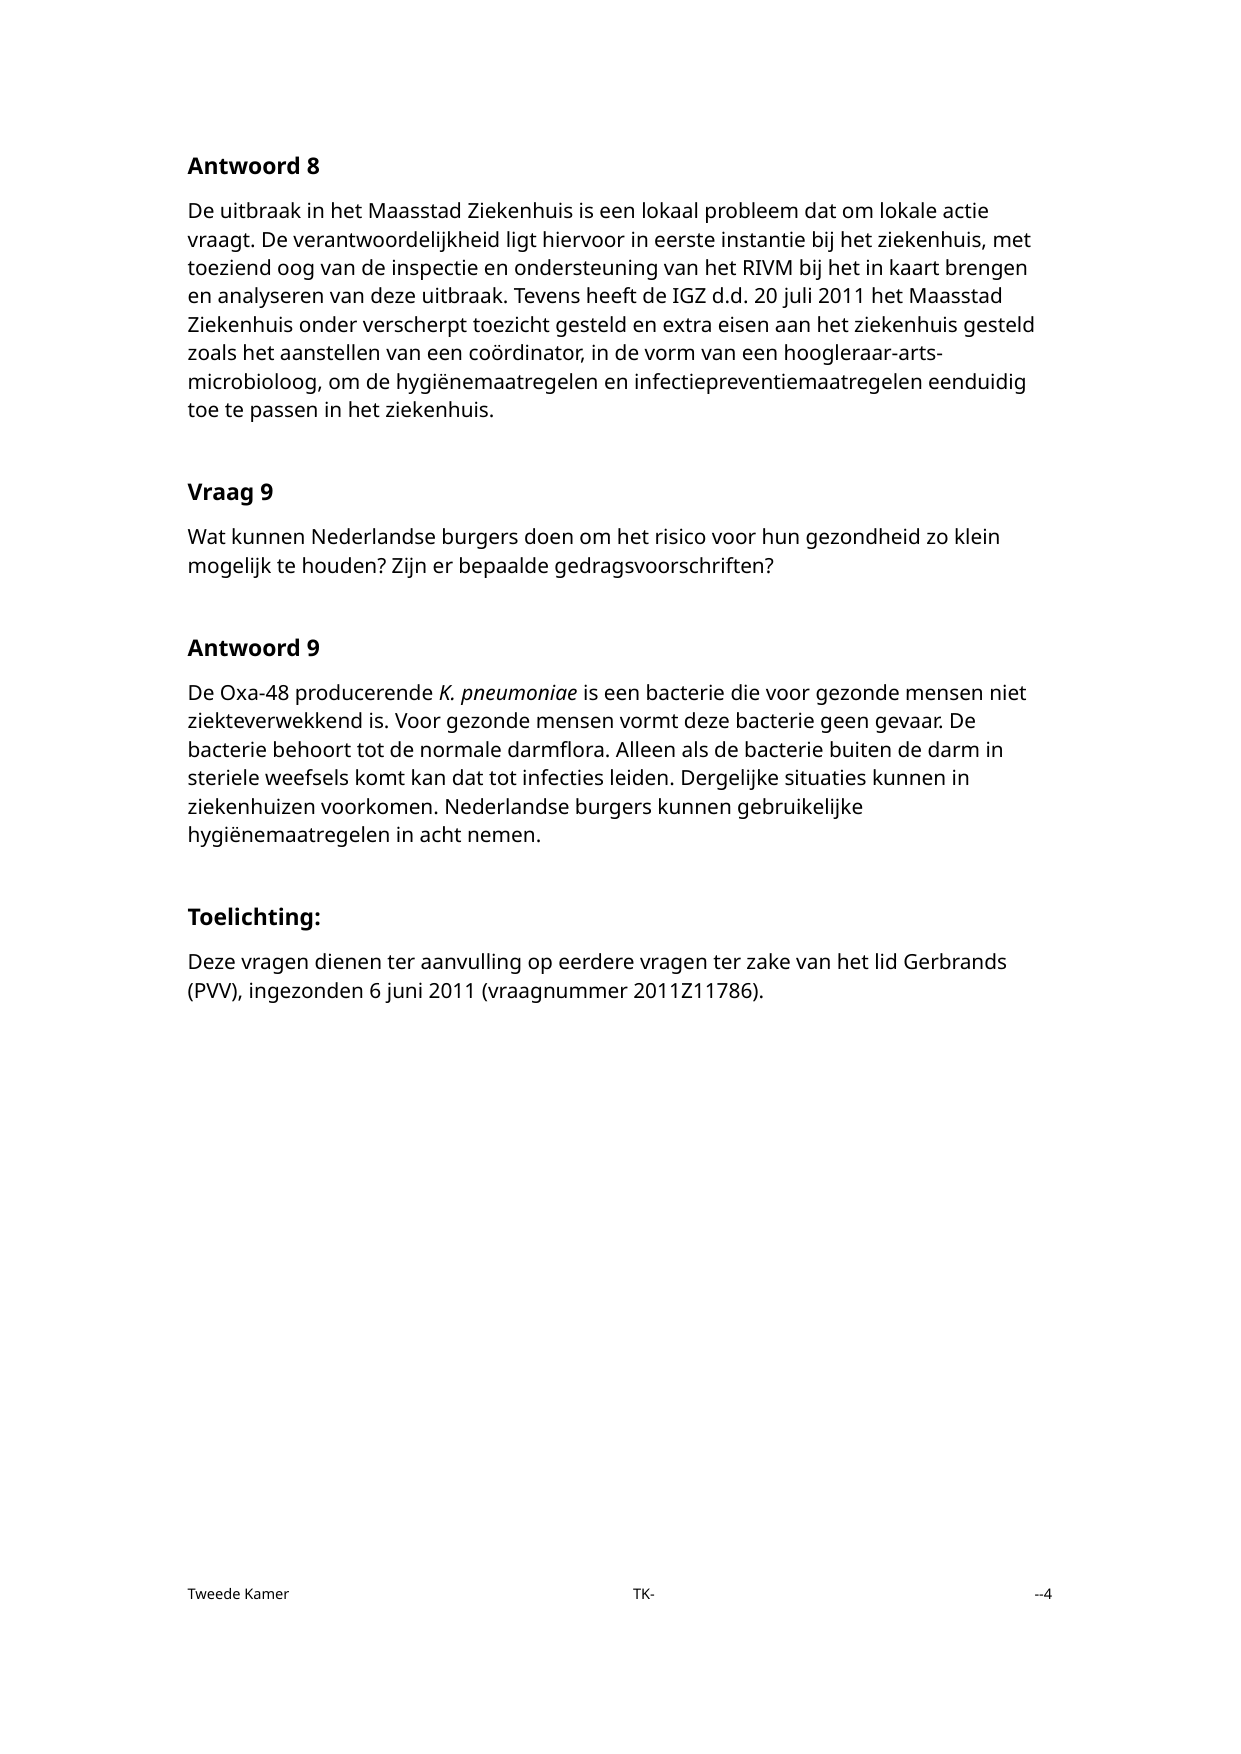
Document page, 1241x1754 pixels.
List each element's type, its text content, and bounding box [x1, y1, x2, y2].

subtitle Toelichting: [187, 901, 1053, 932]
text De Oxa-48 producerende K. pneumoniae is een bacterie die voor gezonde mensen niet ziekteverwekkend is. Voor gezonde mensen vormt deze bacterie geen gevaar. De bacterie behoort tot de normale darmflora. Alleen als de bacterie buiten de darm in steriele weefsels komt kan dat tot infecties leiden. Dergelijke situaties kunnen in ziekenhuizen voorkomen. Nederlandse burgers kunnen gebruikelijke hygiënemaatregelen in acht nemen. [187, 678, 1053, 849]
subtitle Antwoord 8 [187, 150, 1053, 181]
text De uitbraak in het Maasstad Ziekenhuis is een lokaal probleem dat om lokale actie vraagt. De verantwoordelijkheid ligt hiervoor in eerste instantie bij het ziekenhuis, met toeziend oog van de inspectie en ondersteuning van het RIVM bij het in kaart brengen en analyseren van deze uitbraak. Tevens heeft de IGZ d.d. 20 juli 2011 het Maasstad Ziekenhuis onder verscherpt toezicht gesteld en extra eisen aan het ziekenhuis gesteld zoals het aanstellen van een coördinator, in de vorm van een hoogleraar-arts-microbioloog, om de hygiënemaatregelen en infectiepreventiemaatregelen eenduidig toe te passen in het ziekenhuis. [187, 196, 1053, 424]
text Wat kunnen Nederlandse burgers doen om het risico voor hun gezondheid zo klein mogelijk te houden? Zijn er bepaalde gedragsvoorschriften? [187, 522, 1053, 579]
subtitle Vraag 9 [187, 476, 1053, 507]
text Deze vragen dienen ter aanvulling op eerdere vragen ter zake van het lid Gerbrands (PVV), ingezonden 6 juni 2011 (vraagnummer 2011Z11786). [187, 947, 1053, 1004]
subtitle Antwoord 9 [187, 632, 1053, 663]
